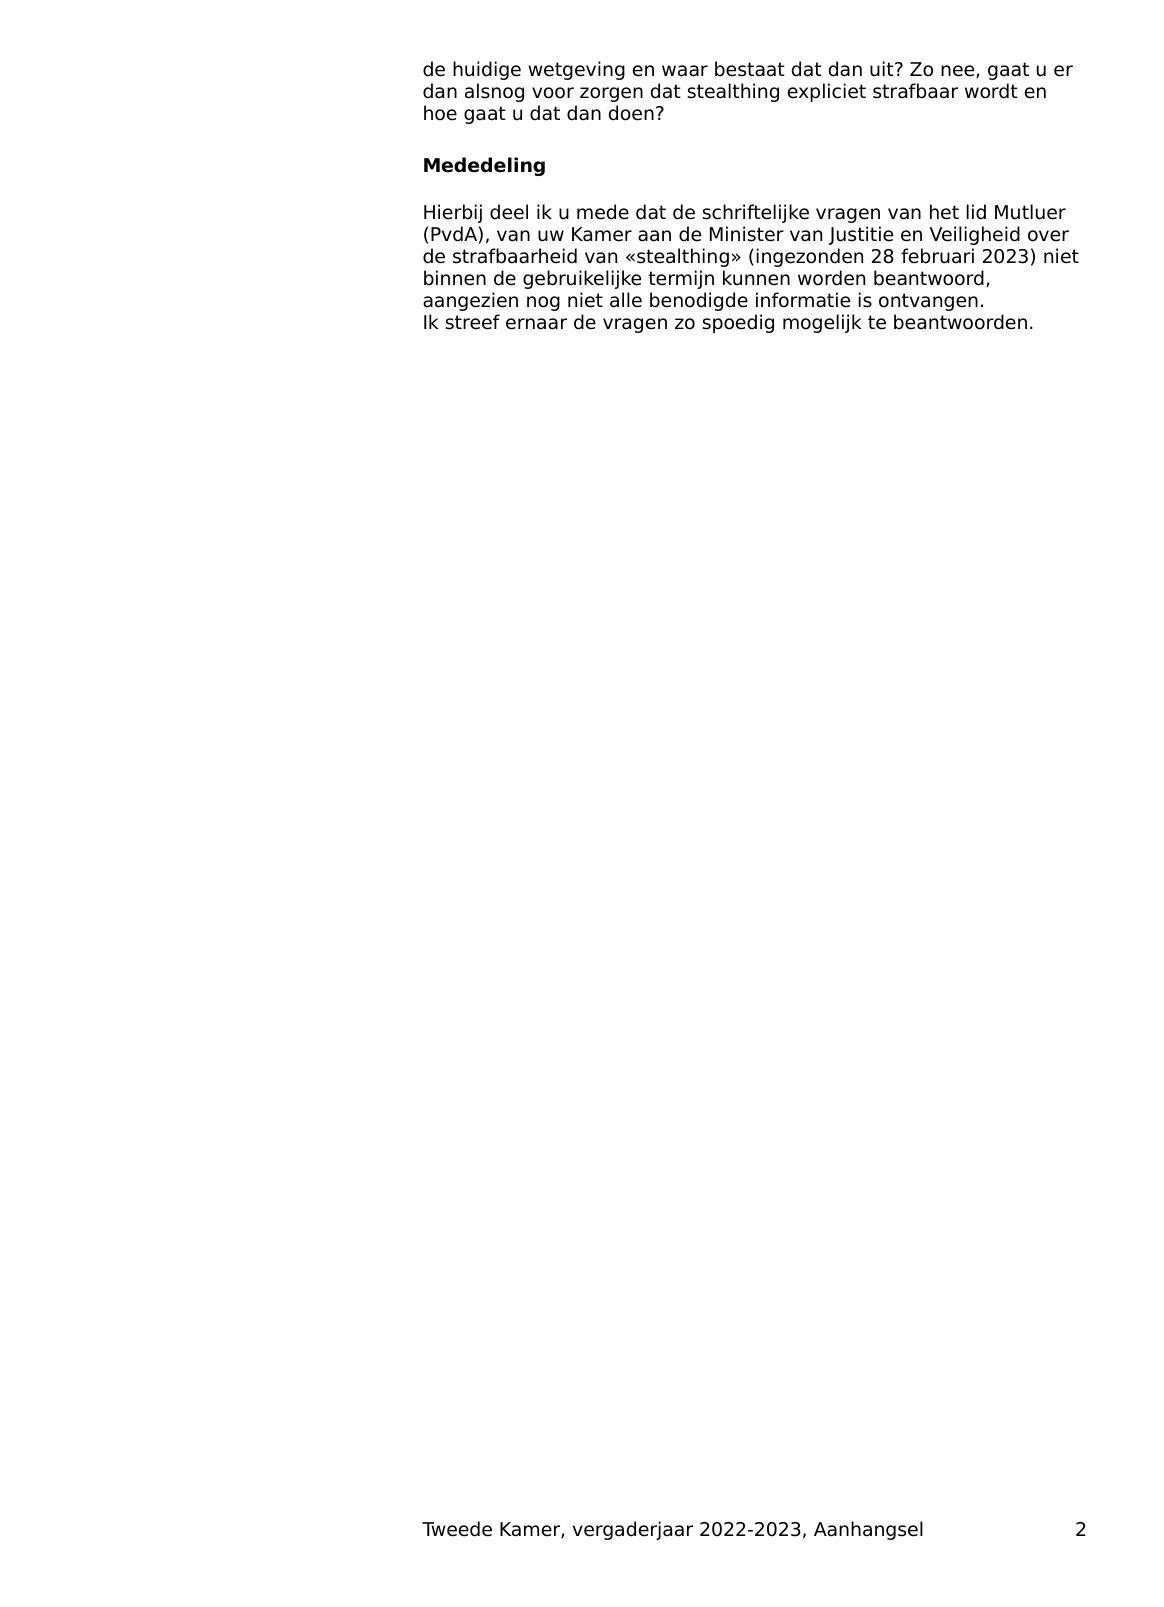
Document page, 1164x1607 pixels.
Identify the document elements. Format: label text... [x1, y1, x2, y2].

subtitle Mededeling [422, 155, 1087, 177]
text Ik streef ernaar de vragen zo spoedig mogelijk te beantwoorden. [422, 312, 1087, 334]
text Hierbij deel ik u mede dat de schriftelijke vragen van het lid Mutluer (PvdA), van uw Kamer aan de Minister van Justitie en Veiligheid over de strafbaarheid van «stealthing» (ingezonden 28 februari 2023) niet binnen de gebruikelijke termijn kunnen worden beantwoord, aangezien nog niet alle benodigde informatie is ontvangen. [422, 202, 1087, 312]
text de huidige wetgeving en waar bestaat dat dan uit? Zo nee, gaat u er dan alsnog voor zorgen dat stealthing expliciet strafbaar wordt en hoe gaat u dat dan doen? [422, 59, 1087, 125]
